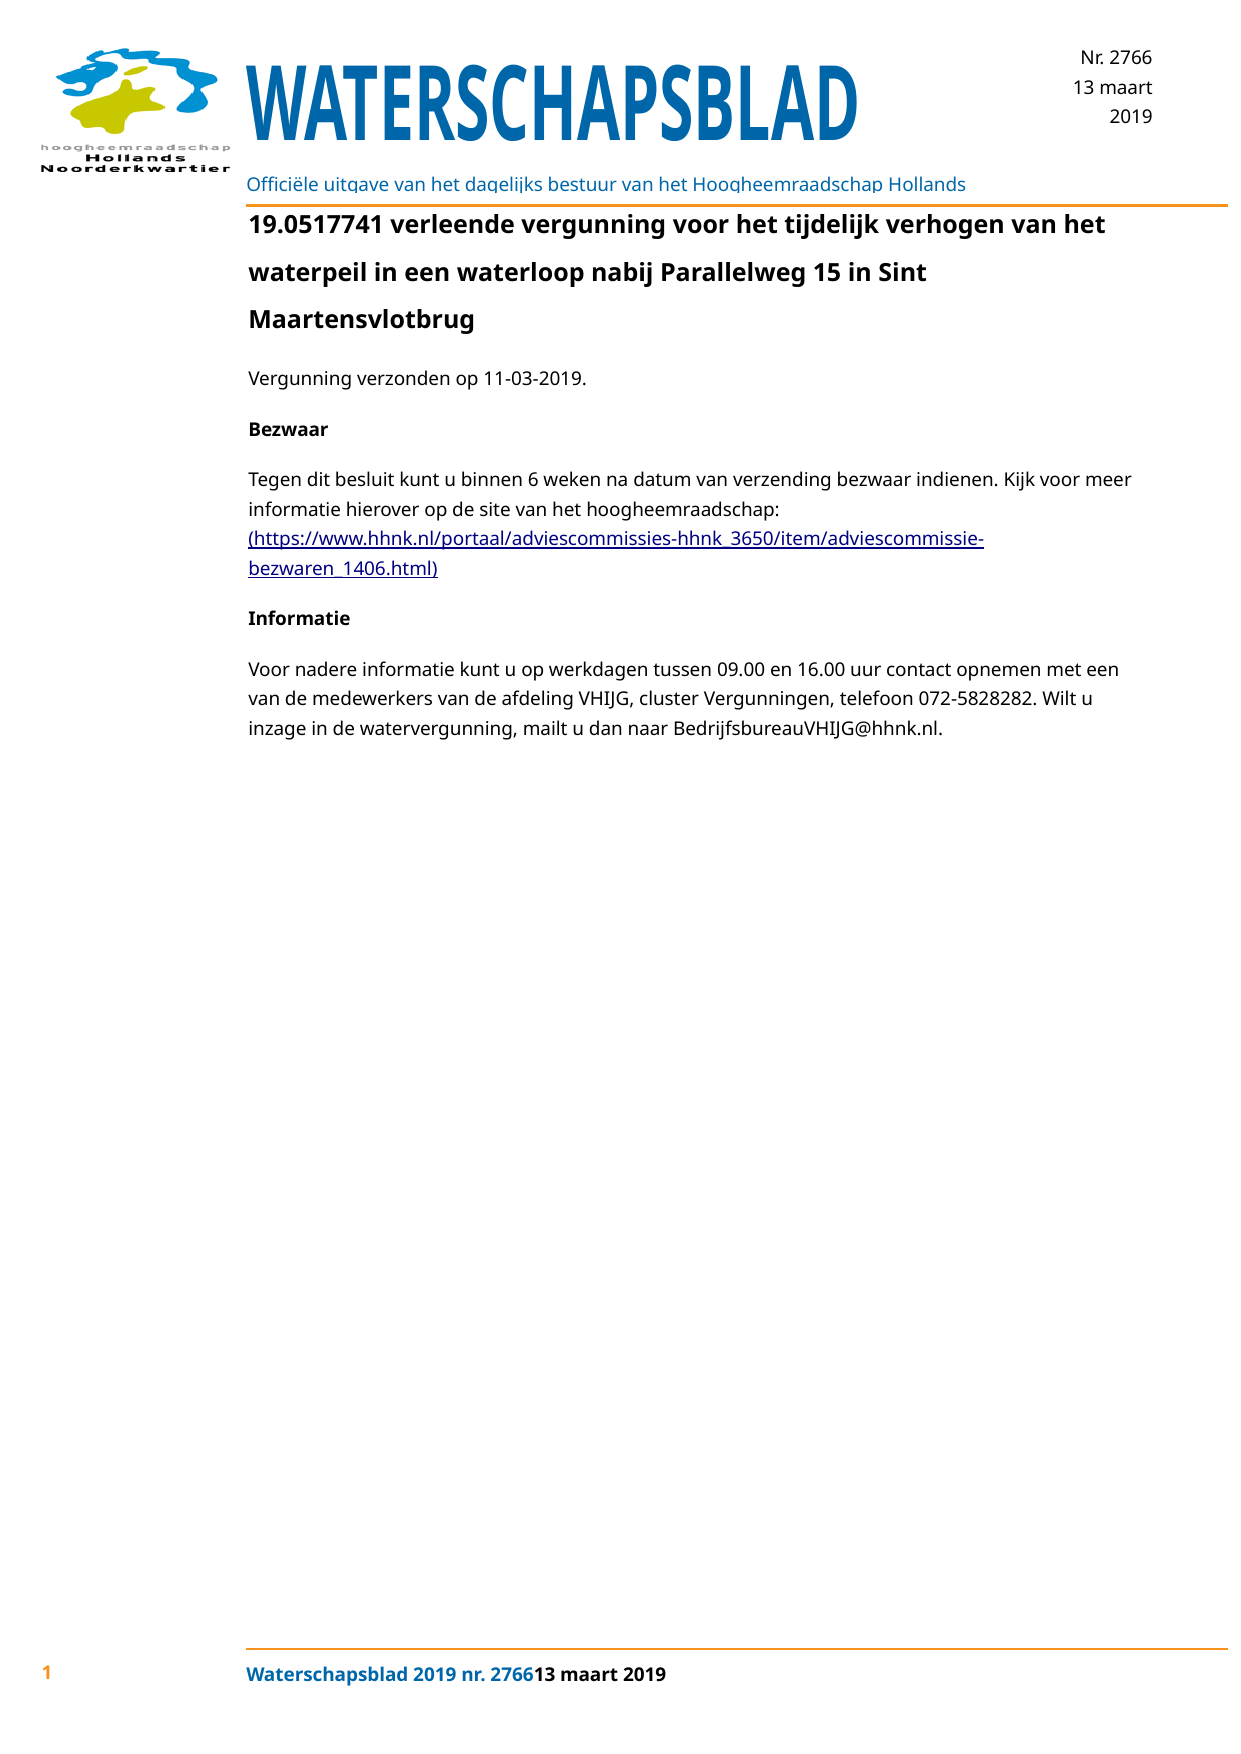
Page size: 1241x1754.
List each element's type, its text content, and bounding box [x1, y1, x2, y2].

text Vergunning verzonden op 11-03-2019. [248, 366, 1152, 391]
picture [41, 47, 231, 172]
text Informatie [248, 606, 1152, 631]
text Voor nadere informatie kunt u op werkdagen tussen 09.00 en 16.00 uur contact opnemen met een van de medewerkers van de afdeling VHIJG, cluster Vergunningen, telefoon 072-5828282. Wilt u inzage in de watervergunning, mailt u dan naar BedrijfsbureauVHIJG@hhnk.nl. [248, 656, 1152, 741]
text Bezwaar [248, 416, 1152, 442]
text 19.0517741 verleende vergunning voor het tijdelijk verhogen van het waterpeil in een waterloop nabij Parallelweg 15 in Sint Maartensvlotbrug [248, 207, 1152, 336]
text Tegen dit besluit kunt u binnen 6 weken na datum van verzending bezwaar indienen. Kijk voor meer informatie hierover op de site van het hoogheemraadschap: (https://www.hhnk.nl/portaal/adviescommissies-hhnk_3650/item/adviescommissie-bezwaren_1406.html) [248, 466, 1152, 581]
